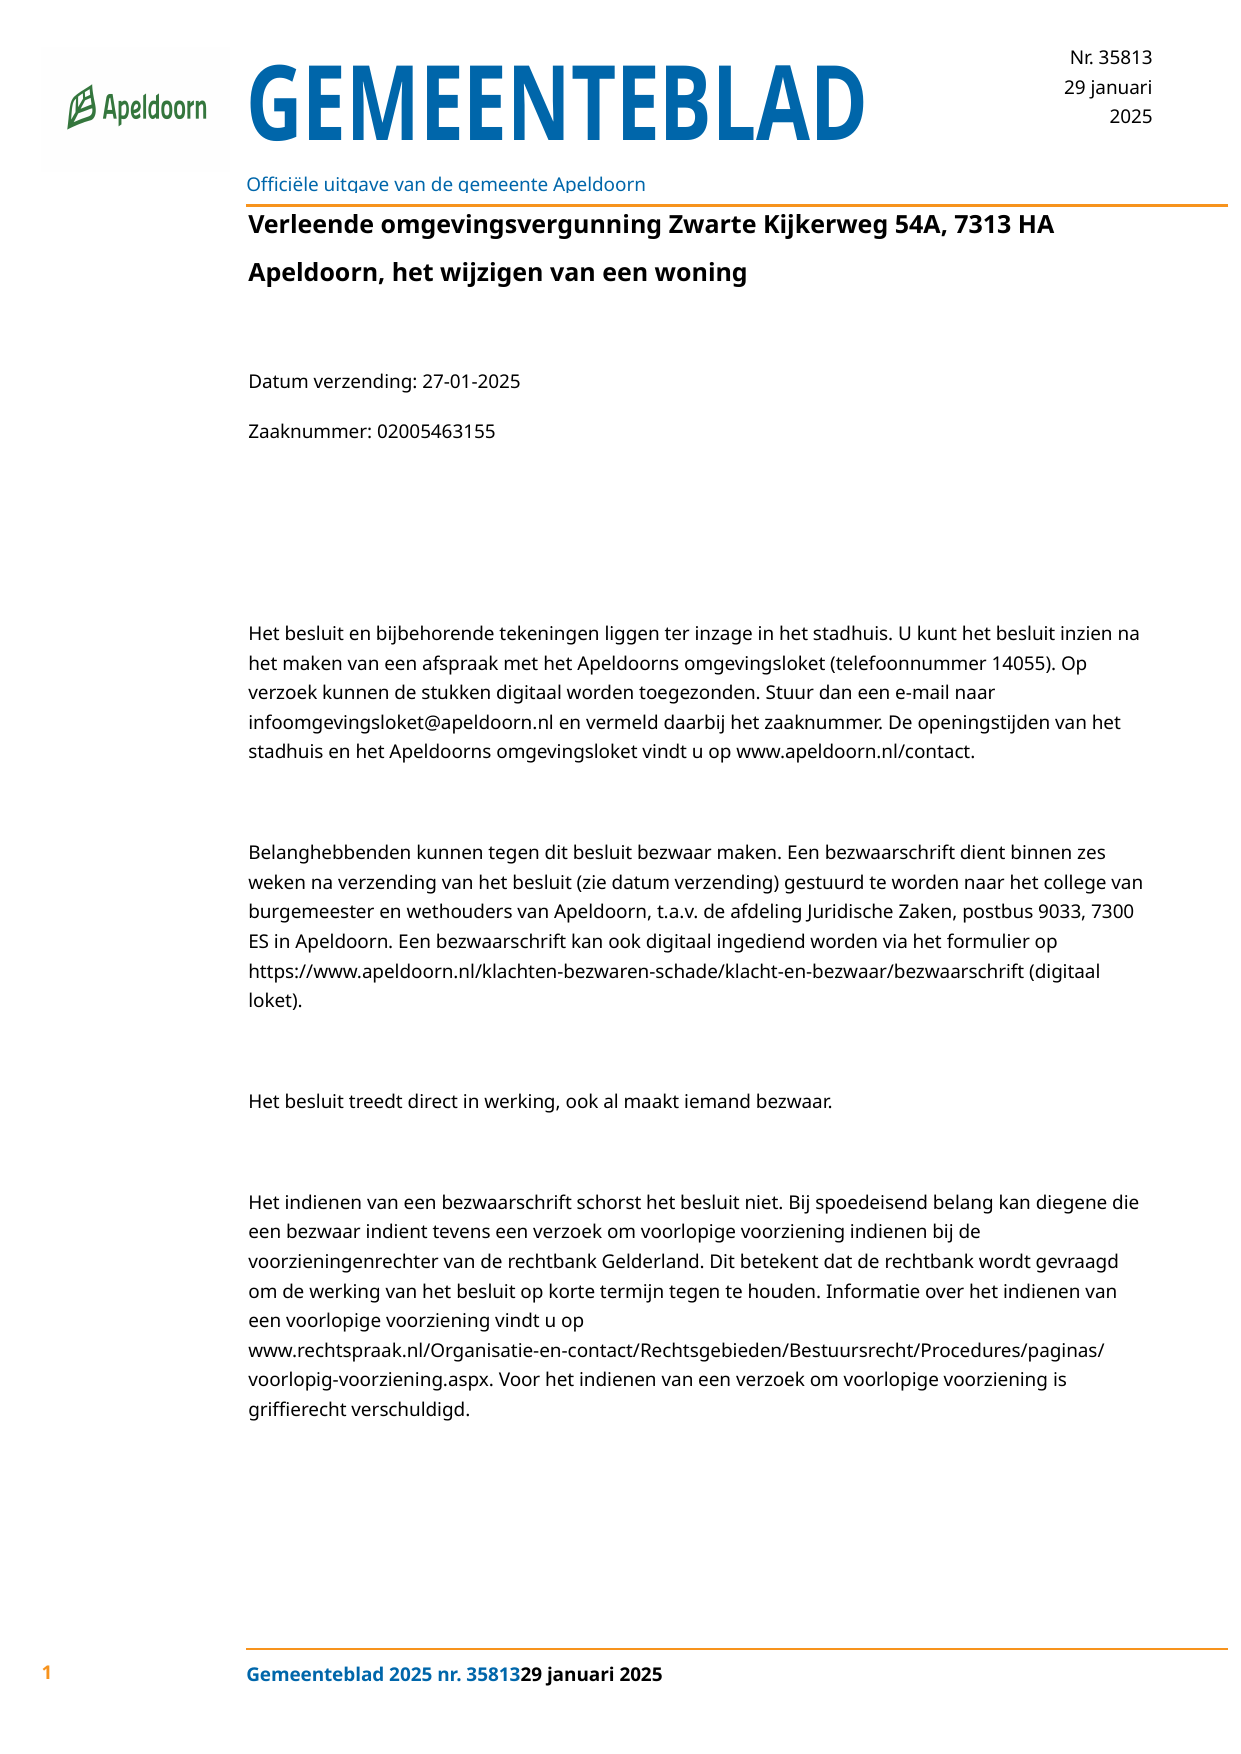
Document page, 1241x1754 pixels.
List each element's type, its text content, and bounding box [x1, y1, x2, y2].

text Het indienen van een bezwaarschrift schorst het besluit niet. Bij spoedeisend belang kan diegene die een bezwaar indient tevens een verzoek om voorlopige voorziening indienen bij de voorzieningenrechter van de rechtbank Gelderland. Dit betekent dat de rechtbank wordt gevraagd om de werking van het besluit op korte termijn tegen te houden. Informatie over het indienen van een voorlopige voorziening vindt u op www.rechtspraak.nl/Organisatie-en-contact/Rechtsgebieden/Bestuursrecht/Procedures/paginas/voorlopig-voorziening.aspx. Voor het indienen van een verzoek om voorlopige voorziening is griffierecht verschuldigd. [248, 1189, 1152, 1422]
text Belanghebbenden kunnen tegen dit besluit bezwaar maken. Een bezwaarschrift dient binnen zes weken na verzending van het besluit (zie datum verzending) gestuurd te worden naar het college van burgemeester en wethouders van Apeldoorn, t.a.v. de afdeling Juridische Zaken, postbus 9033, 7300 ES in Apeldoorn. Een bezwaarschrift kan ook digitaal ingediend worden via het formulier op https://www.apeldoorn.nl/klachten-bezwaren-schade/klacht-en-bezwaar/bezwaarschrift (digitaal loket). [248, 839, 1152, 1013]
text Datum verzending: 27-01-2025 [248, 368, 1152, 394]
text Zaaknummer: 02005463155 [248, 419, 1152, 444]
text Verleende omgevingsvergunning Zwarte Kijkerweg 54A, 7313 HA Apeldoorn, het wijzigen van een woning [248, 207, 1152, 288]
text Het besluit en bijbehorende tekeningen liggen ter inzage in het stadhuis. U kunt het besluit inzien na het maken van een afspraak met het Apeldoorns omgevingsloket (telefoonnummer 14055). Op verzoek kunnen de stukken digitaal worden toegezonden. Stuur dan een e-mail naar infoomgevingsloket@apeldoorn.nl en vermeld daarbij het zaaknummer. De openingstijden van het stadhuis en het Apeldoorns omgevingsloket vindt u op www.apeldoorn.nl/contact. [248, 620, 1152, 764]
picture [41, 47, 231, 172]
text Het besluit treedt direct in werking, ook al maakt iemand bezwaar. [248, 1088, 1152, 1114]
